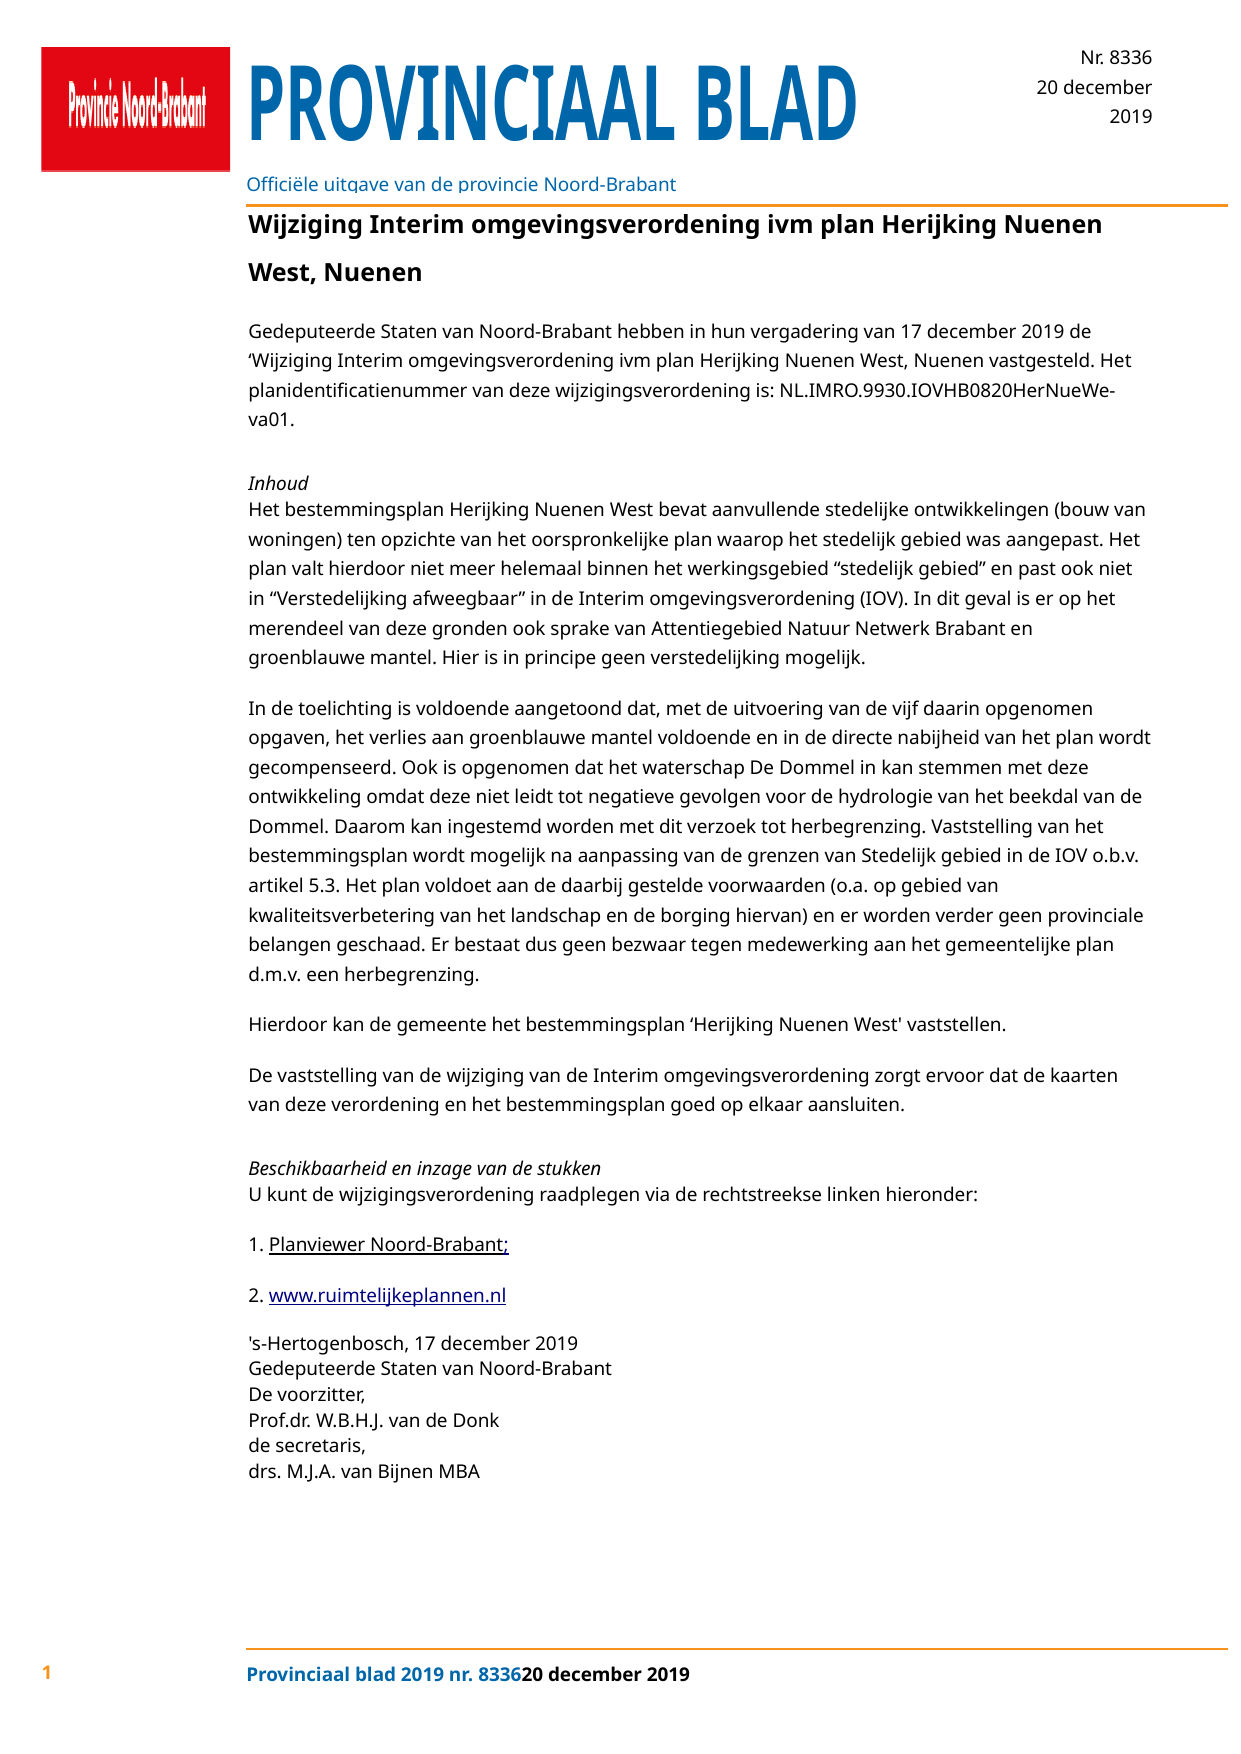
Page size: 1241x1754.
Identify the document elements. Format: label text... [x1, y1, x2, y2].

text De voorzitter, [248, 1381, 1152, 1407]
picture [41, 47, 231, 172]
text 's-Hertogenbosch, 17 december 2019 [248, 1330, 1152, 1355]
text 2. www.ruimtelijkeplannen.nl [248, 1282, 1152, 1308]
text Prof.dr. W.B.H.J. van de Donk [248, 1407, 1152, 1433]
text De vaststelling van de wijziging van de Interim omgevingsverordening zorgt ervoor dat de kaarten van deze verordening en het bestemmingsplan goed op elkaar aansluiten. [248, 1062, 1152, 1117]
text drs. M.J.A. van Bijnen MBA [248, 1458, 1152, 1484]
text Wijziging Interim omgevingsverordening ivm plan Herijking Nuenen West, Nuenen [248, 207, 1152, 288]
text Beschikbaarheid en inzage van de stukken [248, 1155, 1152, 1181]
text Gedeputeerde Staten van Noord-Brabant hebben in hun vergadering van 17 december 2019 de ‘Wijziging Interim omgevingsverordening ivm plan Herijking Nuenen West, Nuenen vastgesteld. Het planidentificatienummer van deze wijzigingsverordening is: NL.IMRO.9930.IOVHB0820HerNueWe-va01. [248, 318, 1152, 432]
text Hierdoor kan de gemeente het bestemmingsplan ‘Herijking Nuenen West' vaststellen. [248, 1011, 1152, 1037]
text Inhoud [248, 471, 1152, 496]
text Het bestemmingsplan Herijking Nuenen West bevat aanvullende stedelijke ontwikkelingen (bouw van woningen) ten opzichte van het oorspronkelijke plan waarop het stedelijk gebied was aangepast. Het plan valt hierdoor niet meer helemaal binnen het werkingsgebied “stedelijk gebied” en past ook niet in “Verstedelijking afweegbaar” in de Interim omgevingsverordening (IOV). In dit geval is er op het merendeel van deze gronden ook sprake van Attentiegebied Natuur Netwerk Brabant en groenblauwe mantel. Hier is in principe geen verstedelijking mogelijk. [248, 496, 1152, 670]
text Gedeputeerde Staten van Noord-Brabant [248, 1355, 1152, 1381]
text 1. Planviewer Noord-Brabant; [248, 1231, 1152, 1257]
text U kunt de wijzigingsverordening raadplegen via de rechtstreekse linken hieronder: [248, 1181, 1152, 1207]
text In de toelichting is voldoende aangetoond dat, met de uitvoering van de vijf daarin opgenomen opgaven, het verlies aan groenblauwe mantel voldoende en in de directe nabijheid van het plan wordt gecompenseerd. Ook is opgenomen dat het waterschap De Dommel in kan stemmen met deze ontwikkeling omdat deze niet leidt tot negatieve gevolgen voor de hydrologie van het beekdal van de Dommel. Daarom kan ingestemd worden met dit verzoek tot herbegrenzing. Vaststelling van het bestemmingsplan wordt mogelijk na aanpassing van de grenzen van Stedelijk gebied in de IOV o.b.v. artikel 5.3. Het plan voldoet aan de daarbij gestelde voorwaarden (o.a. op gebied van kwaliteitsverbetering van het landschap en de borging hiervan) en er worden verder geen provinciale belangen geschaad. Er bestaat dus geen bezwaar tegen medewerking aan het gemeentelijke plan d.m.v. een herbegrenzing. [248, 695, 1152, 987]
text de secretaris, [248, 1433, 1152, 1458]
